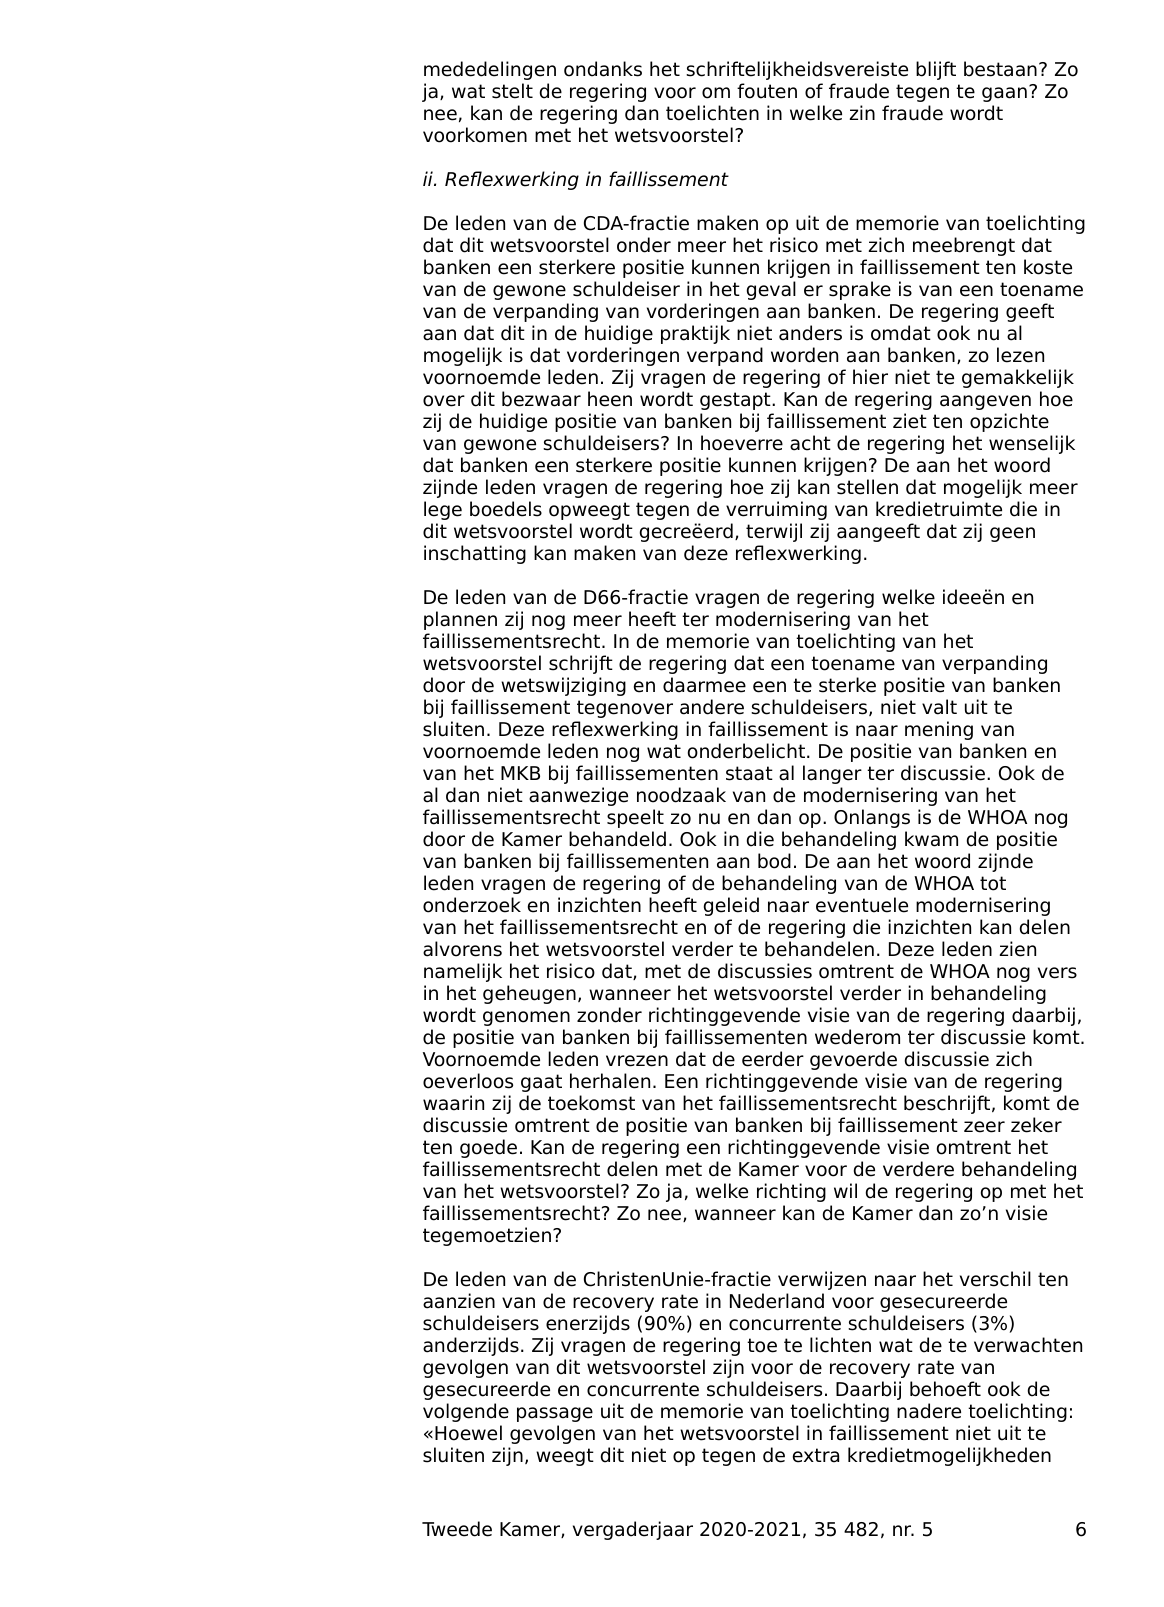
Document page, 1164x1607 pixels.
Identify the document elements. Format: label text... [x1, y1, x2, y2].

text mededelingen ondanks het schriftelijkheidsvereiste blijft bestaan? Zo ja, wat stelt de regering voor om fouten of fraude tegen te gaan? Zo nee, kan de regering dan toelichten in welke zin fraude wordt voorkomen met het wetsvoorstel? [422, 59, 1087, 147]
text De leden van de CDA-fractie maken op uit de memorie van toelichting dat dit wetsvoorstel onder meer het risico met zich meebrengt dat banken een sterkere positie kunnen krijgen in faillissement ten koste van de gewone schuldeiser in het geval er sprake is van een toename van de verpanding van vorderingen aan banken. De regering geeft aan dat dit in de huidige praktijk niet anders is omdat ook nu al mogelijk is dat vorderingen verpand worden aan banken, zo lezen voornoemde leden. Zij vragen de regering of hier niet te gemakkelijk over dit bezwaar heen wordt gestapt. Kan de regering aangeven hoe zij de huidige positie van banken bij faillissement ziet ten opzichte van gewone schuldeisers? In hoeverre acht de regering het wenselijk dat banken een sterkere positie kunnen krijgen? De aan het woord zijnde leden vragen de regering hoe zij kan stellen dat mogelijk meer lege boedels opweegt tegen de verruiming van kredietruimte die in dit wetsvoorstel wordt gecreëerd, terwijl zij aangeeft dat zij geen inschatting kan maken van deze reflexwerking. [422, 213, 1087, 565]
subtitle ii. Reflexwerking in faillissement [422, 169, 1087, 191]
text De leden van de ChristenUnie-fractie verwijzen naar het verschil ten aanzien van de recovery rate in Nederland voor gesecureerde schuldeisers enerzijds (90%) en concurrente schuldeisers (3%) anderzijds. Zij vragen de regering toe te lichten wat de te verwachten gevolgen van dit wetsvoorstel zijn voor de recovery rate van gesecureerde en concurrente schuldeisers. Daarbij behoeft ook de volgende passage uit de memorie van toelichting nadere toelichting: «Hoewel gevolgen van het wetsvoorstel in faillissement niet uit te sluiten zijn, weegt dit niet op tegen de extra kredietmogelijkheden [422, 1269, 1087, 1467]
text De leden van de D66-fractie vragen de regering welke ideeën en plannen zij nog meer heeft ter modernisering van het faillissementsrecht. In de memorie van toelichting van het wetsvoorstel schrijft de regering dat een toename van verpanding door de wetswijziging en daarmee een te sterke positie van banken bij faillissement tegenover andere schuldeisers, niet valt uit te sluiten. Deze reflexwerking in faillissement is naar mening van voornoemde leden nog wat onderbelicht. De positie van banken en van het MKB bij faillissementen staat al langer ter discussie. Ook de al dan niet aanwezige noodzaak van de modernisering van het faillissementsrecht speelt zo nu en dan op. Onlangs is de WHOA nog door de Kamer behandeld. Ook in die behandeling kwam de positie van banken bij faillissementen aan bod. De aan het woord zijnde leden vragen de regering of de behandeling van de WHOA tot onderzoek en inzichten heeft geleid naar eventuele modernisering van het faillissementsrecht en of de regering die inzichten kan delen alvorens het wetsvoorstel verder te behandelen. Deze leden zien namelijk het risico dat, met de discussies omtrent de WHOA nog vers in het geheugen, wanneer het wetsvoorstel verder in behandeling wordt genomen zonder richtinggevende visie van de regering daarbij, de positie van banken bij faillissementen wederom ter discussie komt. Voornoemde leden vrezen dat de eerder gevoerde discussie zich oeverloos gaat herhalen. Een richtinggevende visie van de regering waarin zij de toekomst van het faillissementsrecht beschrijft, komt de discussie omtrent de positie van banken bij faillissement zeer zeker ten goede. Kan de regering een richtinggevende visie omtrent het faillissementsrecht delen met de Kamer voor de verdere behandeling van het wetsvoorstel? Zo ja, welke richting wil de regering op met het faillissementsrecht? Zo nee, wanneer kan de Kamer dan zo’n visie tegemoetzien? [422, 587, 1087, 1247]
